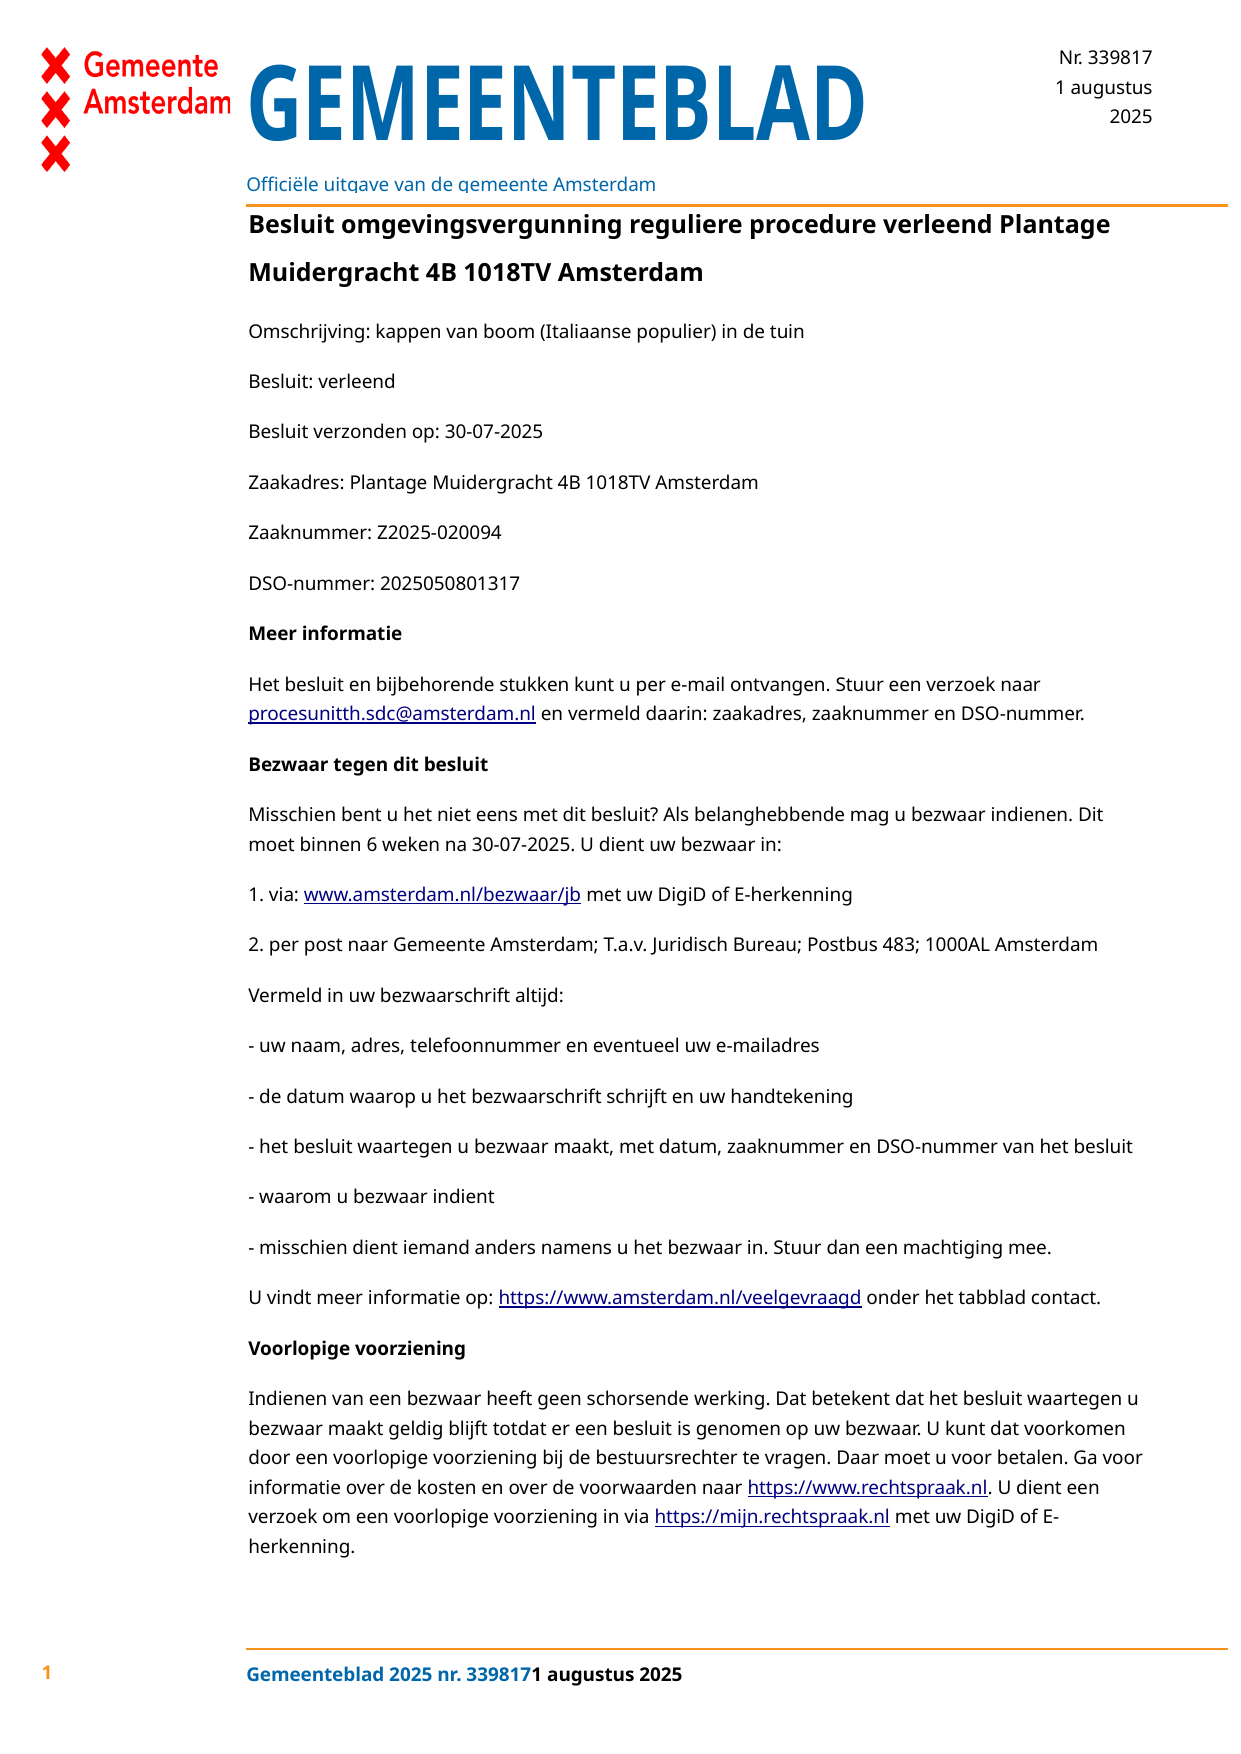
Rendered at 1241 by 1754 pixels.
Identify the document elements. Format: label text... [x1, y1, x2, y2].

text Besluit: verleend [248, 368, 1152, 394]
text Voorlopige voorziening [248, 1335, 1152, 1361]
text Het besluit en bijbehorende stukken kunt u per e-mail ontvangen. Stuur een verzoek naar procesunitth.sdc@amsterdam.nl en vermeld daarin: zaakadres, zaaknummer en DSO-nummer. [248, 671, 1152, 726]
text - waarom u bezwaar indient [248, 1184, 1152, 1209]
text DSO-nummer: 2025050801317 [248, 570, 1152, 596]
text 2. per post naar Gemeente Amsterdam; T.a.v. Juridisch Bureau; Postbus 483; 1000AL Amsterdam [248, 932, 1152, 957]
text - uw naam, adres, telefoonnummer en eventueel uw e-mailadres [248, 1032, 1152, 1058]
text Vermeld in uw bezwaarschrift altijd: [248, 982, 1152, 1008]
text Besluit verzonden op: 30-07-2025 [248, 419, 1152, 444]
text Indienen van een bezwaar heeft geen schorsende werking. Dat betekent dat het besluit waartegen u bezwaar maakt geldig blijft totdat er een besluit is genomen op uw bezwaar. U kunt dat voorkomen door een voorlopige voorziening bij de bestuursrechter te vragen. Daar moet u voor betalen. Ga voor informatie over de kosten en over de voorwaarden naar https://www.rechtspraak.nl. U dient een verzoek om een voorlopige voorziening in via https://mijn.rechtspraak.nl met uw DigiD of E-herkenning. [248, 1385, 1152, 1559]
text 1. via: www.amsterdam.nl/bezwaar/jb met uw DigiD of E-herkenning [248, 881, 1152, 907]
text U vindt meer informatie op: https://www.amsterdam.nl/veelgevraagd onder het tabblad contact. [248, 1284, 1152, 1310]
text - misschien dient iemand anders namens u het bezwaar in. Stuur dan een machtiging mee. [248, 1234, 1152, 1260]
text - de datum waarop u het bezwaarschrift schrijft en uw handtekening [248, 1083, 1152, 1109]
text Omschrijving: kappen van boom (Italiaanse populier) in de tuin [248, 318, 1152, 344]
text Bezwaar tegen dit besluit [248, 751, 1152, 777]
text Besluit omgevingsvergunning reguliere procedure verleend Plantage Muidergracht 4B 1018TV Amsterdam [248, 207, 1152, 288]
text Zaakadres: Plantage Muidergracht 4B 1018TV Amsterdam [248, 469, 1152, 495]
text Meer informatie [248, 620, 1152, 646]
picture [41, 47, 231, 172]
text - het besluit waartegen u bezwaar maakt, met datum, zaaknummer en DSO-nummer van het besluit [248, 1133, 1152, 1159]
text Misschien bent u het niet eens met dit besluit? Als belanghebbende mag u bezwaar indienen. Dit moet binnen 6 weken na 30-07-2025. U dient uw bezwaar in: [248, 801, 1152, 857]
text Zaaknummer: Z2025-020094 [248, 519, 1152, 545]
